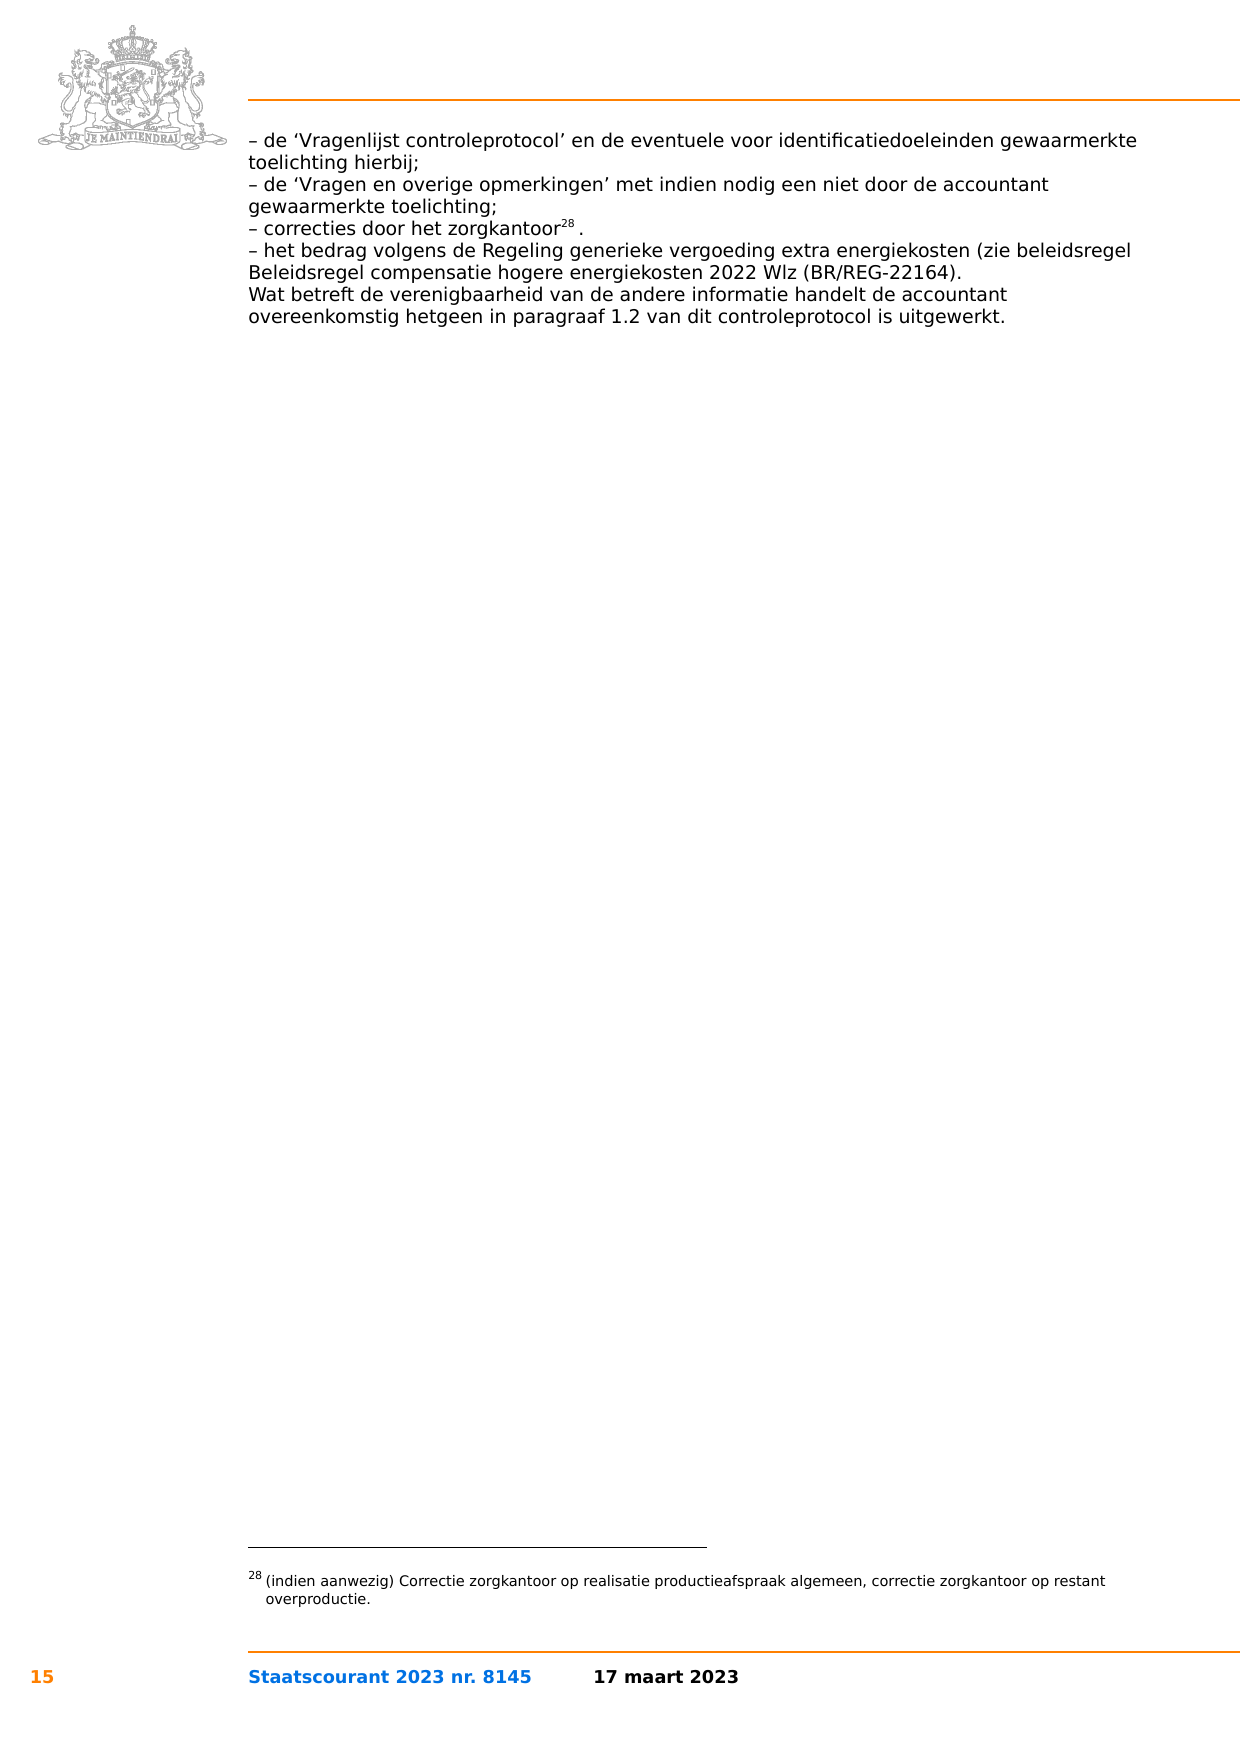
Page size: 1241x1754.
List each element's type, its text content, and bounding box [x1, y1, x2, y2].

picture [38, 25, 227, 150]
text – correcties door het zorgkantoor. [248, 218, 1163, 240]
text Wat betreft de verenigbaarheid van de andere informatie handelt de accountant overeenkomstig hetgeen in paragraaf 1.2 van dit controleprotocol is uitgewerkt. [248, 284, 1163, 328]
text – de ‘Vragen en overige opmerkingen’ met indien nodig een niet door de accountant gewaarmerkte toelichting; [248, 174, 1163, 218]
text – het bedrag volgens de Regeling generieke vergoeding extra energiekosten (zie beleidsregel Beleidsregel compensatie hogere energiekosten 2022 Wlz (BR/REG-22164). [248, 240, 1163, 284]
text – de ‘Vragenlijst controleprotocol’ en de eventuele voor identificatiedoeleinden gewaarmerkte toelichting hierbij; [248, 130, 1163, 174]
text (indien aanwezig) Correctie zorgkantoor op realisatie productieafspraak algemeen, correctie zorgkantoor op restant overproductie. [248, 1569, 1163, 1608]
